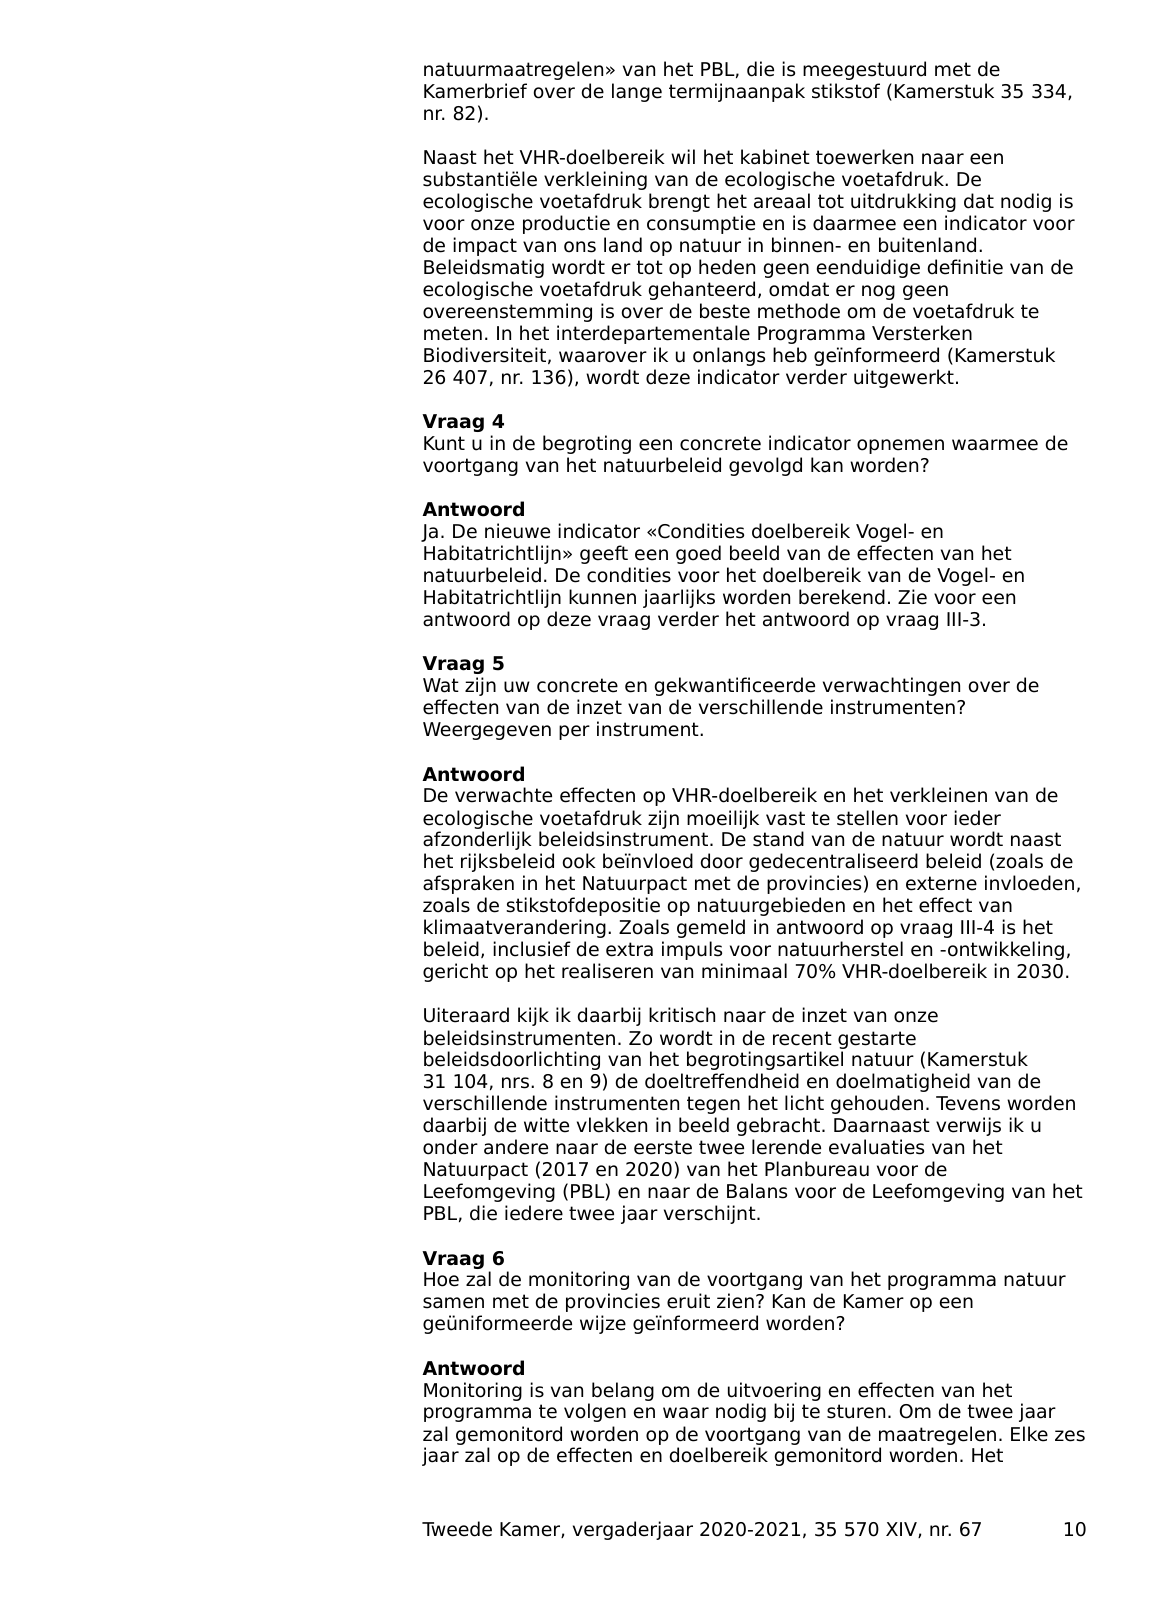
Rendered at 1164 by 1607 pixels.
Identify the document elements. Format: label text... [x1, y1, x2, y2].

text Ja. De nieuwe indicator «Condities doelbereik Vogel- en Habitatrichtlijn» geeft een goed beeld van de effecten van het natuurbeleid. De condities voor het doelbereik van de Vogel- en Habitatrichtlijn kunnen jaarlijks worden berekend. Zie voor een antwoord op deze vraag verder het antwoord op vraag III-3. [422, 521, 1087, 631]
text Hoe zal de monitoring van de voortgang van het programma natuur samen met de provincies eruit zien? Kan de Kamer op een geüniformeerde wijze geïnformeerd worden? [422, 1269, 1087, 1335]
subtitle Antwoord [422, 1357, 1087, 1379]
text natuurmaatregelen» van het PBL, die is meegestuurd met de Kamerbrief over de lange termijnaanpak stikstof (Kamerstuk 35 334, nr. 82). [422, 59, 1087, 125]
subtitle Vraag 5 [422, 653, 1087, 675]
text De verwachte effecten op VHR-doelbereik en het verkleinen van de ecologische voetafdruk zijn moeilijk vast te stellen voor ieder afzonderlijk beleidsinstrument. De stand van de natuur wordt naast het rijksbeleid ook beïnvloed door gedecentraliseerd beleid (zoals de afspraken in het Natuurpact met de provincies) en externe invloeden, zoals de stikstofdepositie op natuurgebieden en het effect van klimaatverandering. Zoals gemeld in antwoord op vraag III-4 is het beleid, inclusief de extra impuls voor natuurherstel en -ontwikkeling, gericht op het realiseren van minimaal 70% VHR-doelbereik in 2030. [422, 785, 1087, 983]
text Wat zijn uw concrete en gekwantificeerde verwachtingen over de effecten van de inzet van de verschillende instrumenten? Weergegeven per instrument. [422, 675, 1087, 741]
subtitle Antwoord [422, 499, 1087, 521]
subtitle Antwoord [422, 763, 1087, 785]
subtitle Vraag 4 [422, 411, 1087, 433]
text Monitoring is van belang om de uitvoering en effecten van het programma te volgen en waar nodig bij te sturen. Om de twee jaar zal gemonitord worden op de voortgang van de maatregelen. Elke zes jaar zal op de effecten en doelbereik gemonitord worden. Het [422, 1379, 1087, 1467]
text Kunt u in de begroting een concrete indicator opnemen waarmee de voortgang van het natuurbeleid gevolgd kan worden? [422, 433, 1087, 477]
subtitle Vraag 6 [422, 1247, 1087, 1269]
text Uiteraard kijk ik daarbij kritisch naar de inzet van onze beleidsinstrumenten. Zo wordt in de recent gestarte beleidsdoorlichting van het begrotingsartikel natuur (Kamerstuk 31 104, nrs. 8 en 9) de doeltreffendheid en doelmatigheid van de verschillende instrumenten tegen het licht gehouden. Tevens worden daarbij de witte vlekken in beeld gebracht. Daarnaast verwijs ik u onder andere naar de eerste twee lerende evaluaties van het Natuurpact (2017 en 2020) van het Planbureau voor de Leefomgeving (PBL) en naar de Balans voor de Leefomgeving van het PBL, die iedere twee jaar verschijnt. [422, 1005, 1087, 1225]
text Naast het VHR-doelbereik wil het kabinet toewerken naar een substantiële verkleining van de ecologische voetafdruk. De ecologische voetafdruk brengt het areaal tot uitdrukking dat nodig is voor onze productie en consumptie en is daarmee een indicator voor de impact van ons land op natuur in binnen- en buitenland. Beleidsmatig wordt er tot op heden geen eenduidige definitie van de ecologische voetafdruk gehanteerd, omdat er nog geen overeenstemming is over de beste methode om de voetafdruk te meten. In het interdepartementale Programma Versterken Biodiversiteit, waarover ik u onlangs heb geïnformeerd (Kamerstuk 26 407, nr. 136), wordt deze indicator verder uitgewerkt. [422, 147, 1087, 389]
